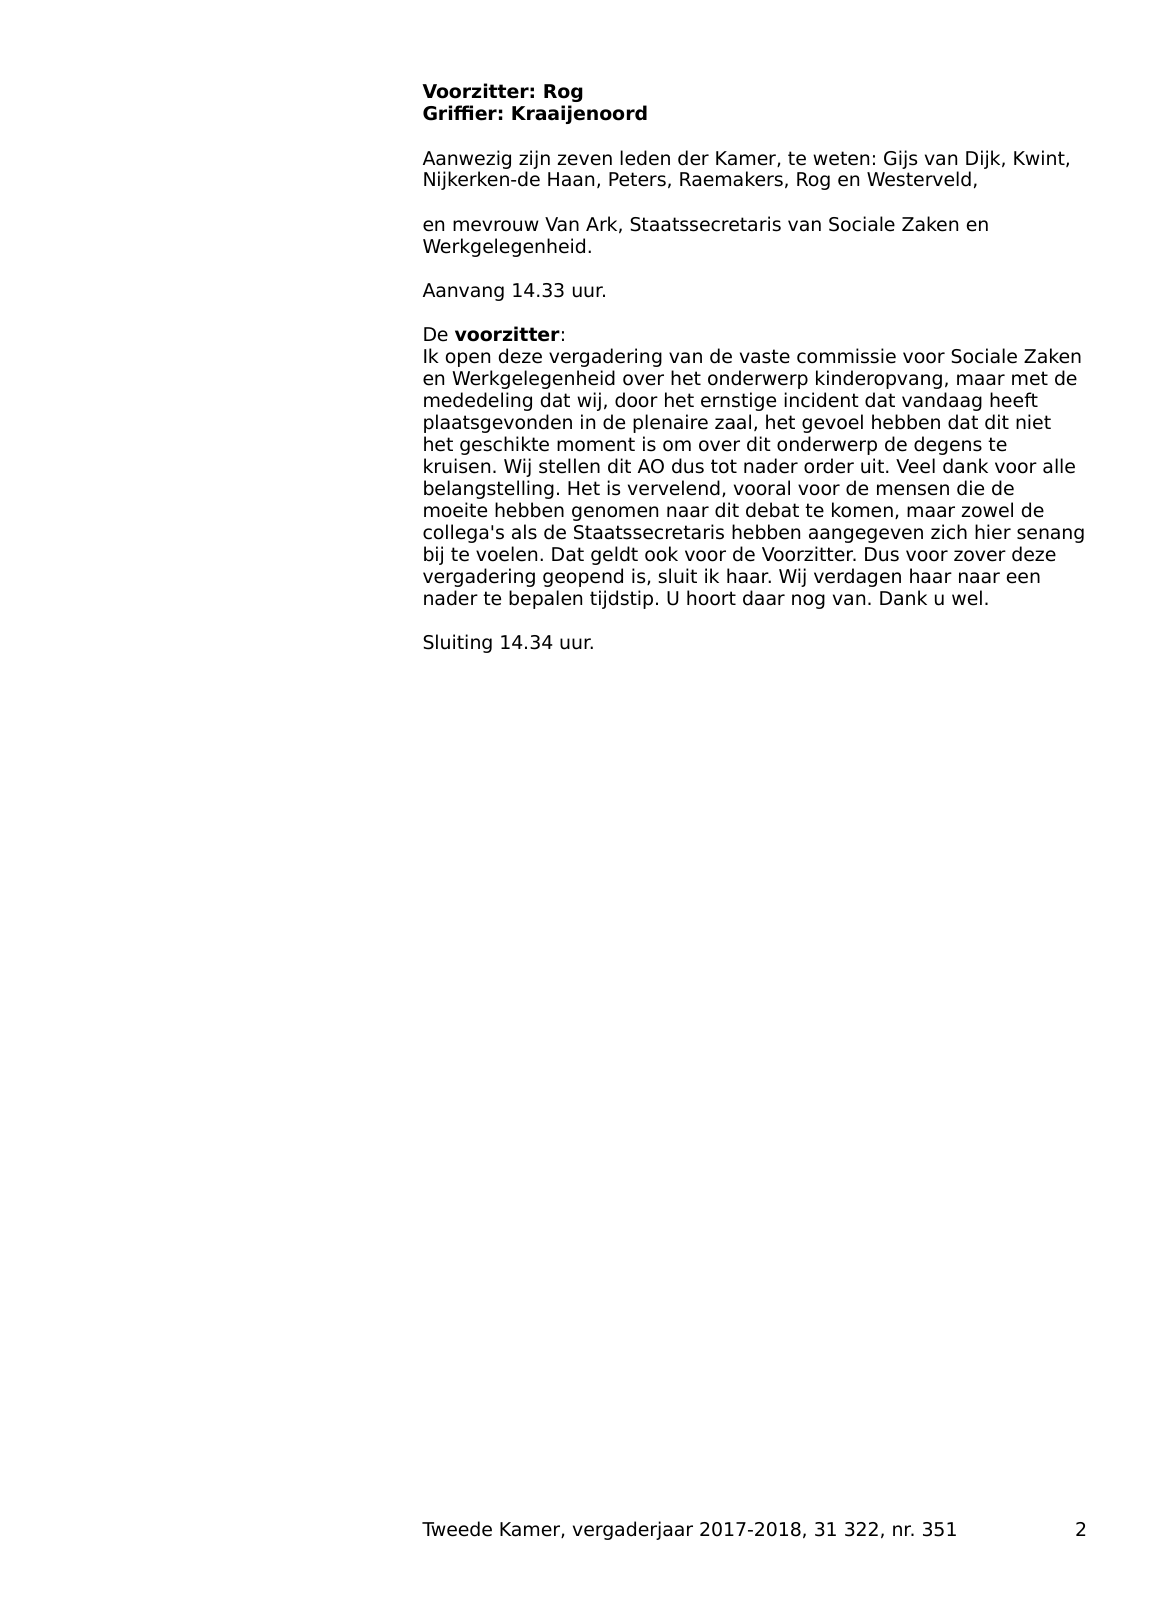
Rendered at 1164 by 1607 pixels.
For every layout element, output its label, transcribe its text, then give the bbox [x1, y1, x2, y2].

text Sluiting 14.34 uur. [422, 632, 1087, 654]
text Voorzitter: Rog [422, 81, 1087, 103]
text Griffier: Kraaijenoord [422, 103, 1087, 125]
text Ik open deze vergadering van de vaste commissie voor Sociale Zaken en Werkgelegenheid over het onderwerp kinderopvang, maar met de mededeling dat wij, door het ernstige incident dat vandaag heeft plaatsgevonden in de plenaire zaal, het gevoel hebben dat dit niet het geschikte moment is om over dit onderwerp de degens te kruisen. Wij stellen dit AO dus tot nader order uit. Veel dank voor alle belangstelling. Het is vervelend, vooral voor de mensen die de moeite hebben genomen naar dit debat te komen, maar zowel de collega's als de Staatssecretaris hebben aangegeven zich hier senang bij te voelen. Dat geldt ook voor de Voorzitter. Dus voor zover deze vergadering geopend is, sluit ik haar. Wij verdagen haar naar een nader te bepalen tijdstip. U hoort daar nog van. Dank u wel. [422, 346, 1087, 609]
text Aanvang 14.33 uur. [422, 280, 1087, 302]
text De voorzitter: [422, 324, 1087, 346]
text Aanwezig zijn zeven leden der Kamer, te weten: Gijs van Dijk, Kwint, Nijkerken-de Haan, Peters, Raemakers, Rog en Westerveld, [422, 147, 1087, 191]
text en mevrouw Van Ark, Staatssecretaris van Sociale Zaken en Werkgelegenheid. [422, 213, 1087, 257]
